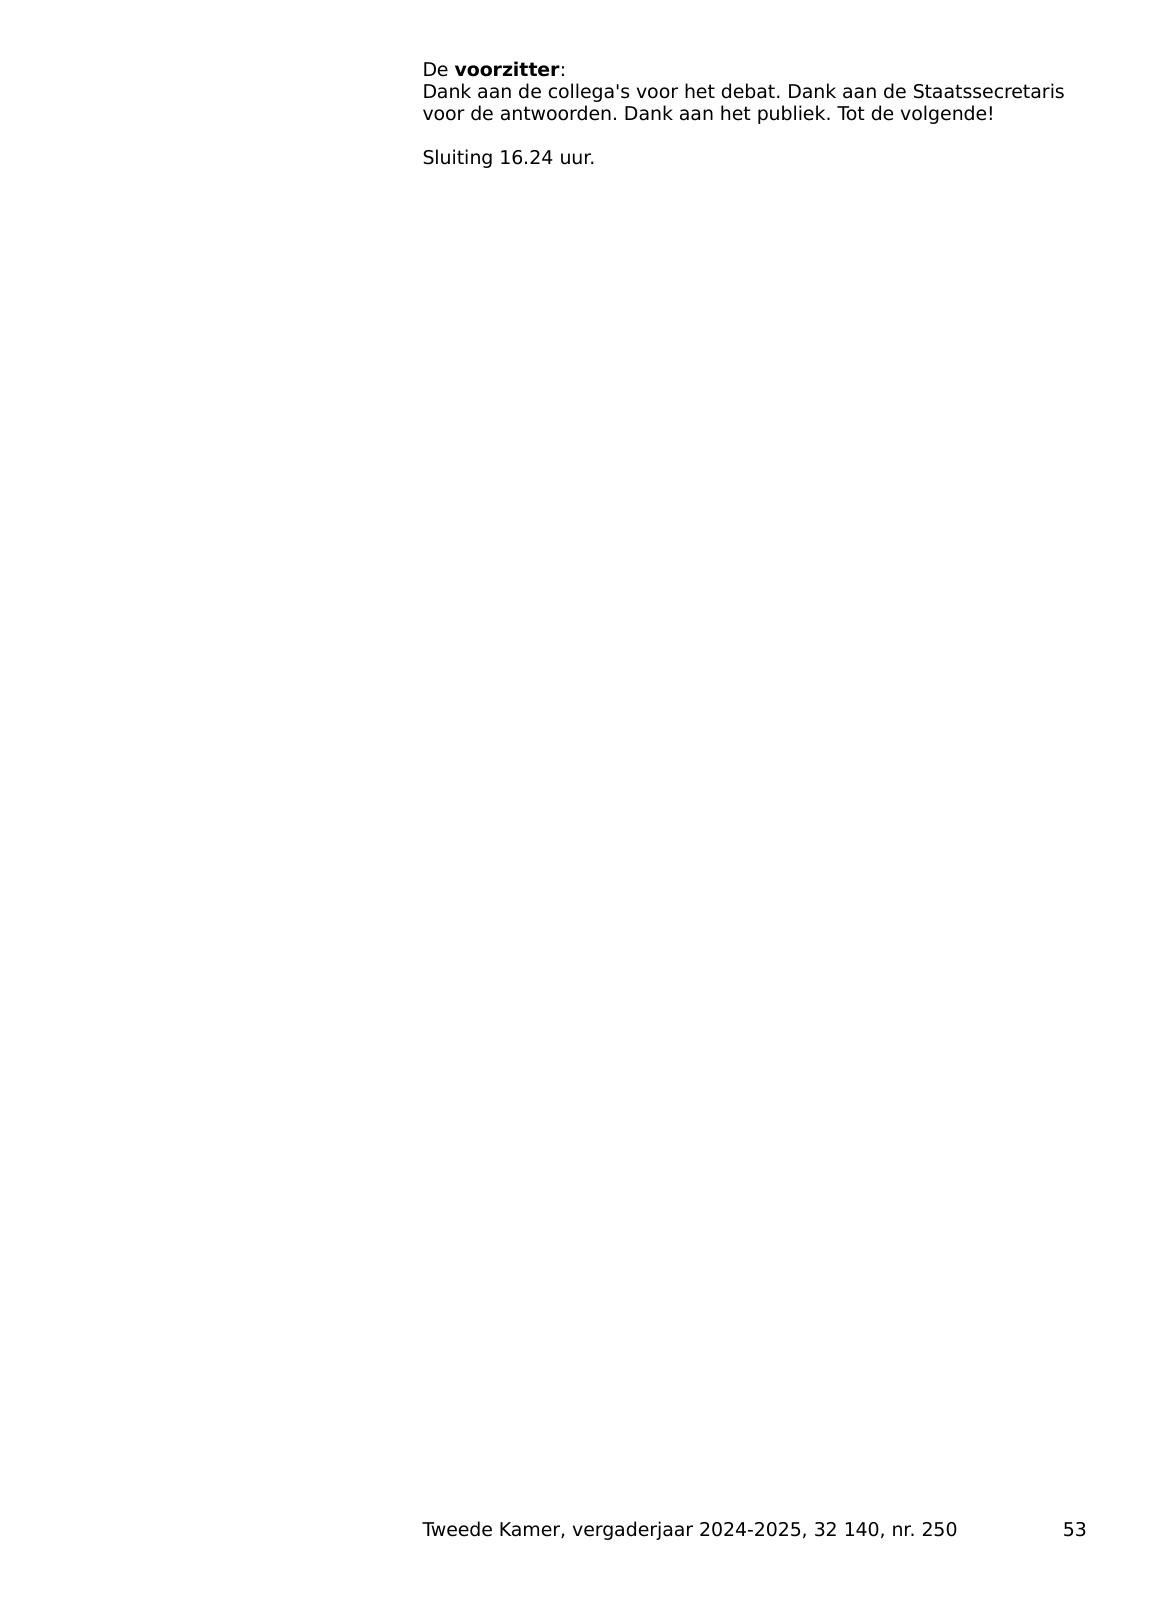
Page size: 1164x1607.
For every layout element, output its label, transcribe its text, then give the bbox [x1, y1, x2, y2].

text Sluiting 16.24 uur. [422, 147, 1087, 169]
text Dank aan de collega's voor het debat. Dank aan de Staatssecretaris voor de antwoorden. Dank aan het publiek. Tot de volgende! [422, 81, 1087, 125]
text De voorzitter: [422, 59, 1087, 81]
